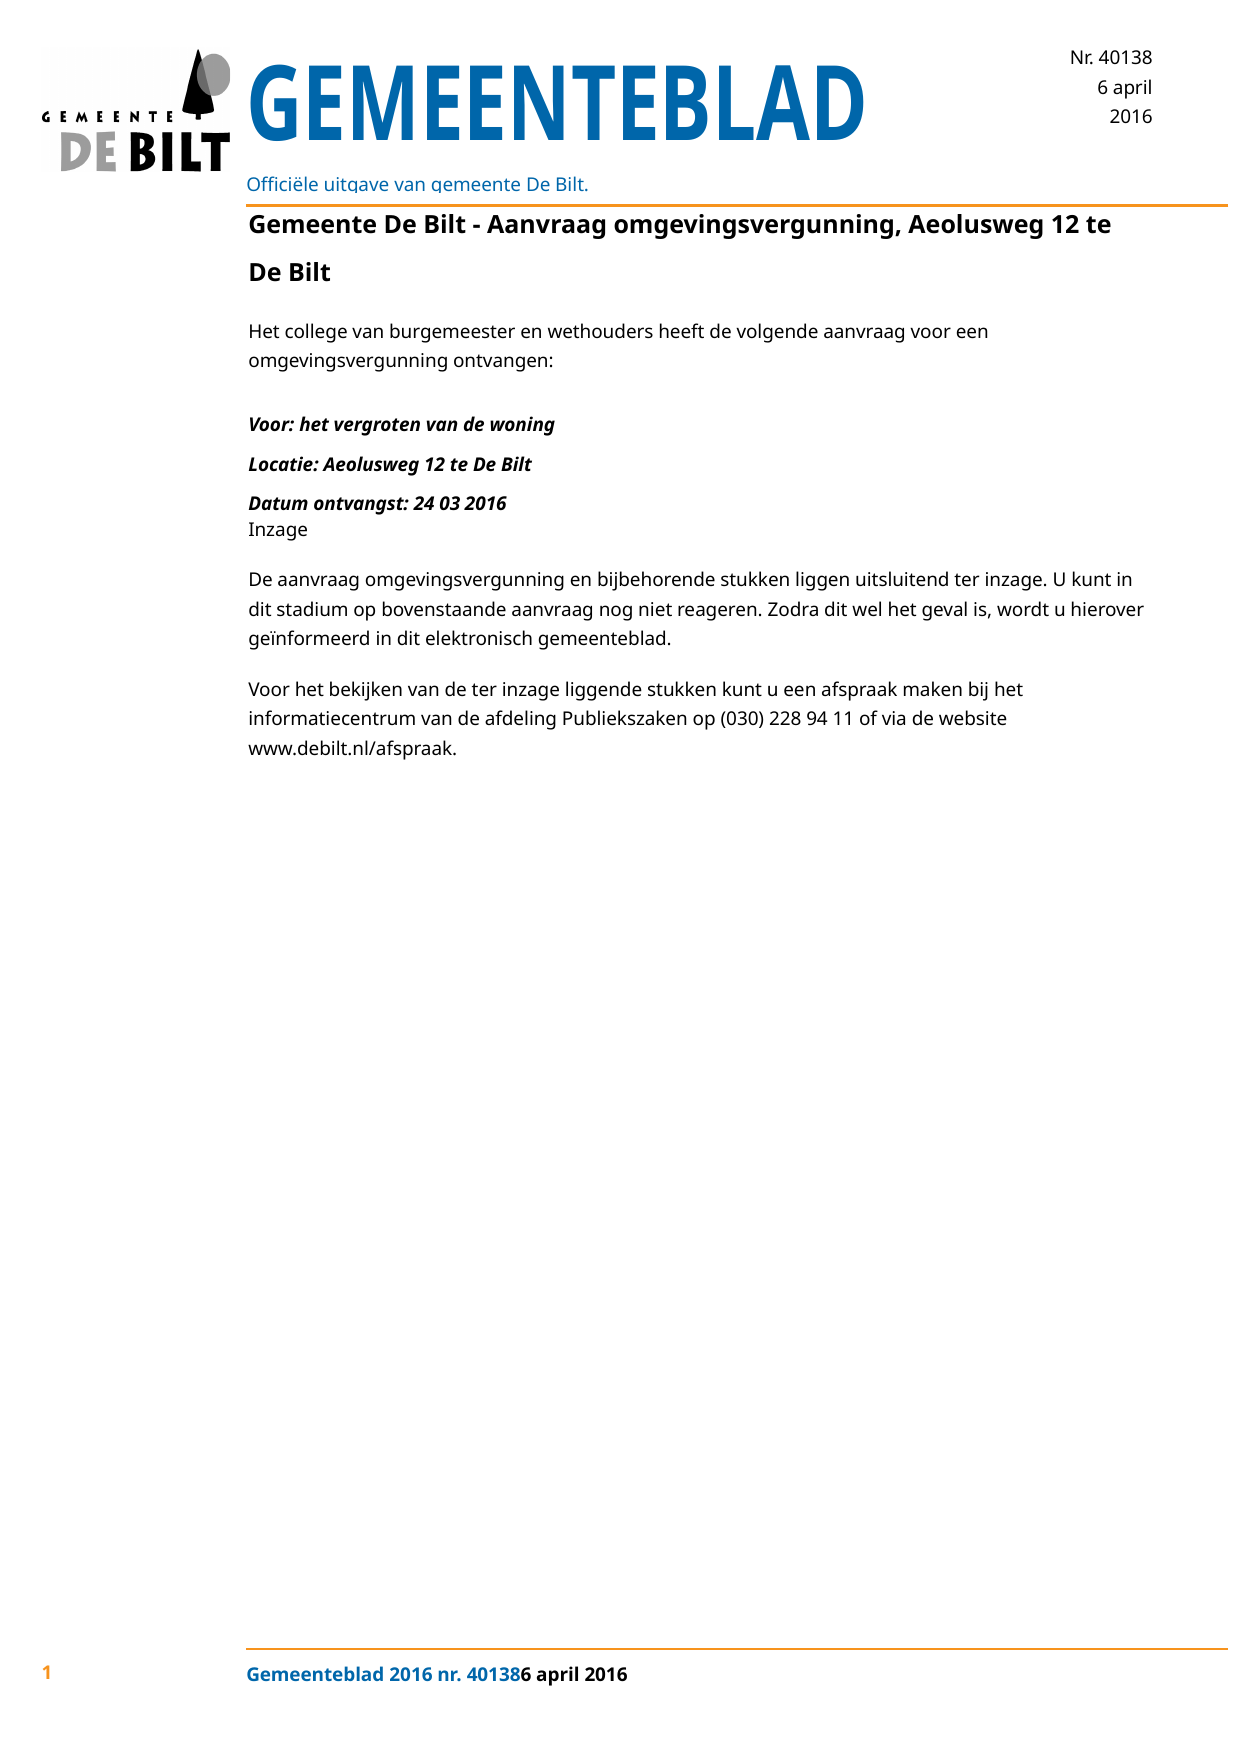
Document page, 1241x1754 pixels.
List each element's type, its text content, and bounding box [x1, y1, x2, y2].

text Inzage [248, 516, 1152, 541]
text De aanvraag omgevingsvergunning en bijbehorende stukken liggen uitsluitend ter inzage. U kunt in dit stadium op bovenstaande aanvraag nog niet reageren. Zodra dit wel het geval is, wordt u hierover geïnformeerd in dit elektronisch gemeenteblad. [248, 566, 1152, 651]
text Locatie: Aeolusweg 12 te De Bilt [248, 451, 1152, 476]
picture [41, 47, 231, 172]
text Voor het bekijken van de ter inzage liggende stukken kunt u een afspraak maken bij het informatiecentrum van de afdeling Publiekszaken op (030) 228 94 11 of via de website www.debilt.nl/afspraak. [248, 676, 1152, 761]
text Datum ontvangst: 24 03 2016 [248, 490, 1152, 516]
text Voor: het vergroten van de woning [248, 411, 1152, 437]
text Het college van burgemeester en wethouders heeft de volgende aanvraag voor een omgevingsvergunning ontvangen: [248, 318, 1152, 373]
text Gemeente De Bilt - Aanvraag omgevingsvergunning, Aeolusweg 12 te De Bilt [248, 207, 1152, 288]
